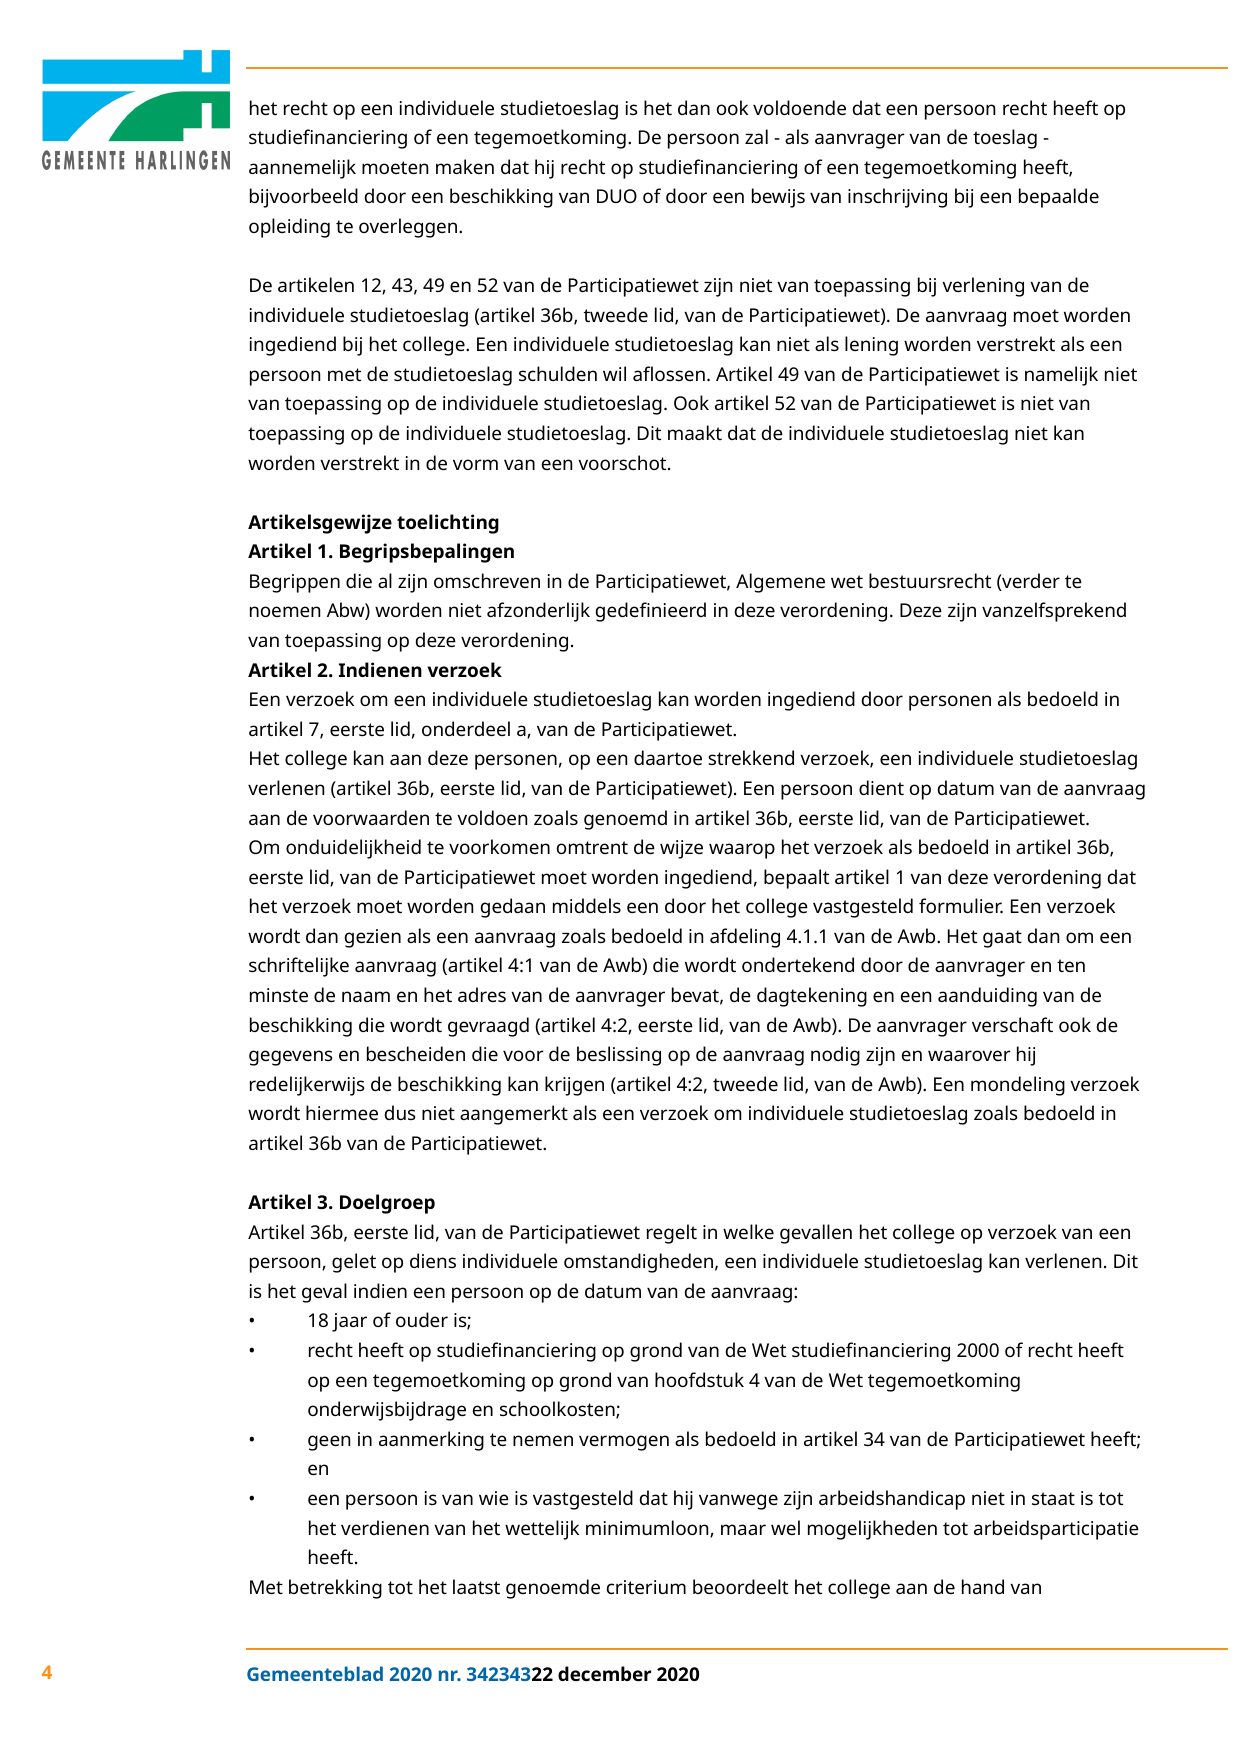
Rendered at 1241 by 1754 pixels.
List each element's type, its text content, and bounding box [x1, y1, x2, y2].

text Begrippen die al zijn omschreven in de Participatiewet, Algemene wet bestuursrecht (verder te noemen Abw) worden niet afzonderlijk gedefinieerd in deze verordening. Deze zijn vanzelfsprekend van toepassing op deze verordening. [248, 568, 1152, 653]
text Om onduidelijkheid te voorkomen omtrent de wijze waarop het verzoek als bedoeld in artikel 36b, eerste lid, van de Participatiewet moet worden ingediend, bepaalt artikel 1 van deze verordening dat het verzoek moet worden gedaan middels een door het college vastgesteld formulier. Een verzoek wordt dan gezien als een aanvraag zoals bedoeld in afdeling 4.1.1 van de Awb. Het gaat dan om een schriftelijke aanvraag (artikel 4:1 van de Awb) die wordt ondertekend door de aanvrager en ten minste de naam en het adres van de aanvrager bevat, de dagtekening en een aanduiding van de beschikking die wordt gevraagd (artikel 4:2, eerste lid, van de Awb). De aanvrager verschaft ook de gegevens en bescheiden die voor de beslissing op de aanvraag nodig zijn en waarover hij redelijkerwijs de beschikking kan krijgen (artikel 4:2, tweede lid, van de Awb). Een mondeling verzoek wordt hiermee dus niet aangemerkt als een verzoek om individuele studietoeslag zoals bedoeld in artikel 36b van de Participatiewet. [248, 834, 1152, 1156]
text Het college kan aan deze personen, op een daartoe strekkend verzoek, een individuele studietoeslag verlenen (artikel 36b, eerste lid, van de Participatiewet). Een persoon dient op datum van de aanvraag aan de voorwaarden te voldoen zoals genoemd in artikel 36b, eerste lid, van de Participatiewet. [248, 746, 1152, 831]
text Artikelsgewijze toelichting [248, 509, 1152, 535]
list recht heeft op studiefinanciering op grond van de Wet studiefinanciering 2000 of recht heeft op een tegemoetkoming op grond van hoofdstuk 4 van de Wet tegemoetkoming onderwijsbijdrage en schoolkosten; [248, 1337, 1152, 1422]
text Artikel 1. Begripsbepalingen [248, 538, 1152, 564]
text Artikel 3. Doelgroep [248, 1189, 1152, 1215]
text Artikel 2. Indienen verzoek [248, 657, 1152, 683]
list 18 jaar of ouder is; [248, 1308, 1152, 1333]
text Een verzoek om een individuele studietoeslag kan worden ingediend door personen als bedoeld in artikel 7, eerste lid, onderdeel a, van de Participatiewet. [248, 686, 1152, 742]
picture [41, 47, 231, 172]
text Artikel 36b, eerste lid, van de Participatiewet regelt in welke gevallen het college op verzoek van een persoon, gelet op diens individuele omstandigheden, een individuele studietoeslag kan verlenen. Dit is het geval indien een persoon op de datum van de aanvraag: [248, 1219, 1152, 1304]
text het recht op een individuele studietoeslag is het dan ook voldoende dat een persoon recht heeft op studiefinanciering of een tegemoetkoming. De persoon zal - als aanvrager van de toeslag - aannemelijk moeten maken dat hij recht op studiefinanciering of een tegemoetkoming heeft, bijvoorbeeld door een beschikking van DUO of door een bewijs van inschrijving bij een bepaalde opleiding te overleggen. [248, 95, 1152, 239]
list geen in aanmerking te nemen vermogen als bedoeld in artikel 34 van de Participatiewet heeft; en [248, 1426, 1152, 1481]
text De artikelen 12, 43, 49 en 52 van de Participatiewet zijn niet van toepassing bij verlening van de individuele studietoeslag (artikel 36b, tweede lid, van de Participatiewet). De aanvraag moet worden ingediend bij het college. Een individuele studietoeslag kan niet als lening worden verstrekt als een persoon met de studietoeslag schulden wil aflossen. Artikel 49 van de Participatiewet is namelijk niet van toepassing op de individuele studietoeslag. Ook artikel 52 van de Participatiewet is niet van toepassing op de individuele studietoeslag. Dit maakt dat de individuele studietoeslag niet kan worden verstrekt in de vorm van een voorschot. [248, 272, 1152, 476]
list een persoon is van wie is vastgesteld dat hij vanwege zijn arbeidshandicap niet in staat is tot het verdienen van het wettelijk minimumloon, maar wel mogelijkheden tot arbeidsparticipatie heeft. [248, 1485, 1152, 1570]
text Met betrekking tot het laatst genoemde criterium beoordeelt het college aan de hand van [248, 1574, 1152, 1600]
